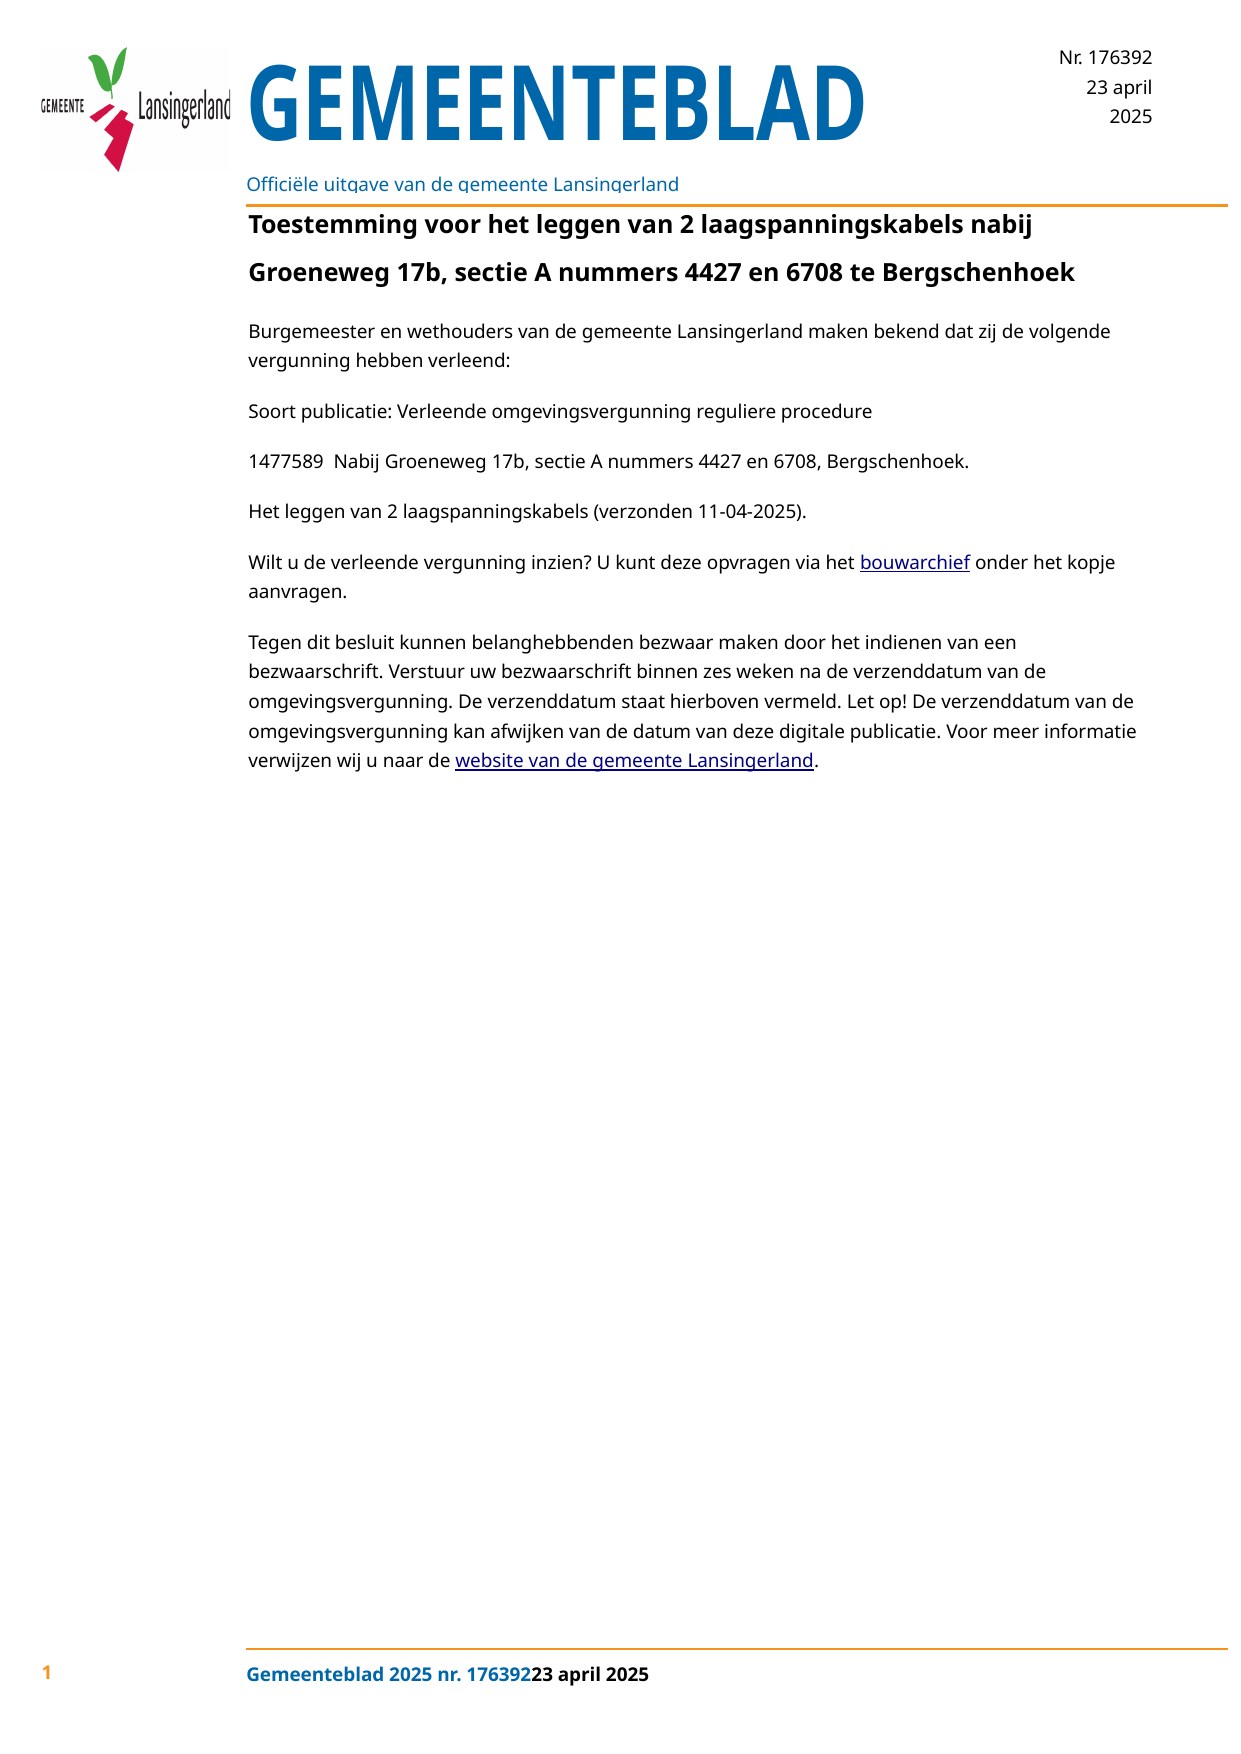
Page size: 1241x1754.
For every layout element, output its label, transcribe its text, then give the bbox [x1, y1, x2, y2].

text Toestemming voor het leggen van 2 laagspanningskabels nabij Groeneweg 17b, sectie A nummers 4427 en 6708 te Bergschenhoek [248, 207, 1152, 288]
text Burgemeester en wethouders van de gemeente Lansingerland maken bekend dat zij de volgende vergunning hebben verleend: [248, 318, 1152, 373]
text Het leggen van 2 laagspanningskabels (verzonden 11-04-2025). [248, 499, 1152, 524]
picture [41, 47, 231, 172]
text Soort publicatie: Verleende omgevingsvergunning reguliere procedure [248, 398, 1152, 424]
text Tegen dit besluit kunnen belanghebbenden bezwaar maken door het indienen van een bezwaarschrift. Verstuur uw bezwaarschrift binnen zes weken na de verzenddatum van de omgevingsvergunning. De verzenddatum staat hierboven vermeld. Let op! De verzenddatum van de omgevingsvergunning kan afwijken van de datum van deze digitale publicatie. Voor meer informatie verwijzen wij u naar de website van de gemeente Lansingerland. [248, 629, 1152, 773]
text 1477589 Nabij Groeneweg 17b, sectie A nummers 4427 en 6708, Bergschenhoek. [248, 448, 1152, 474]
text Wilt u de verleende vergunning inzien? U kunt deze opvragen via het bouwarchief onder het kopje aanvragen. [248, 549, 1152, 604]
